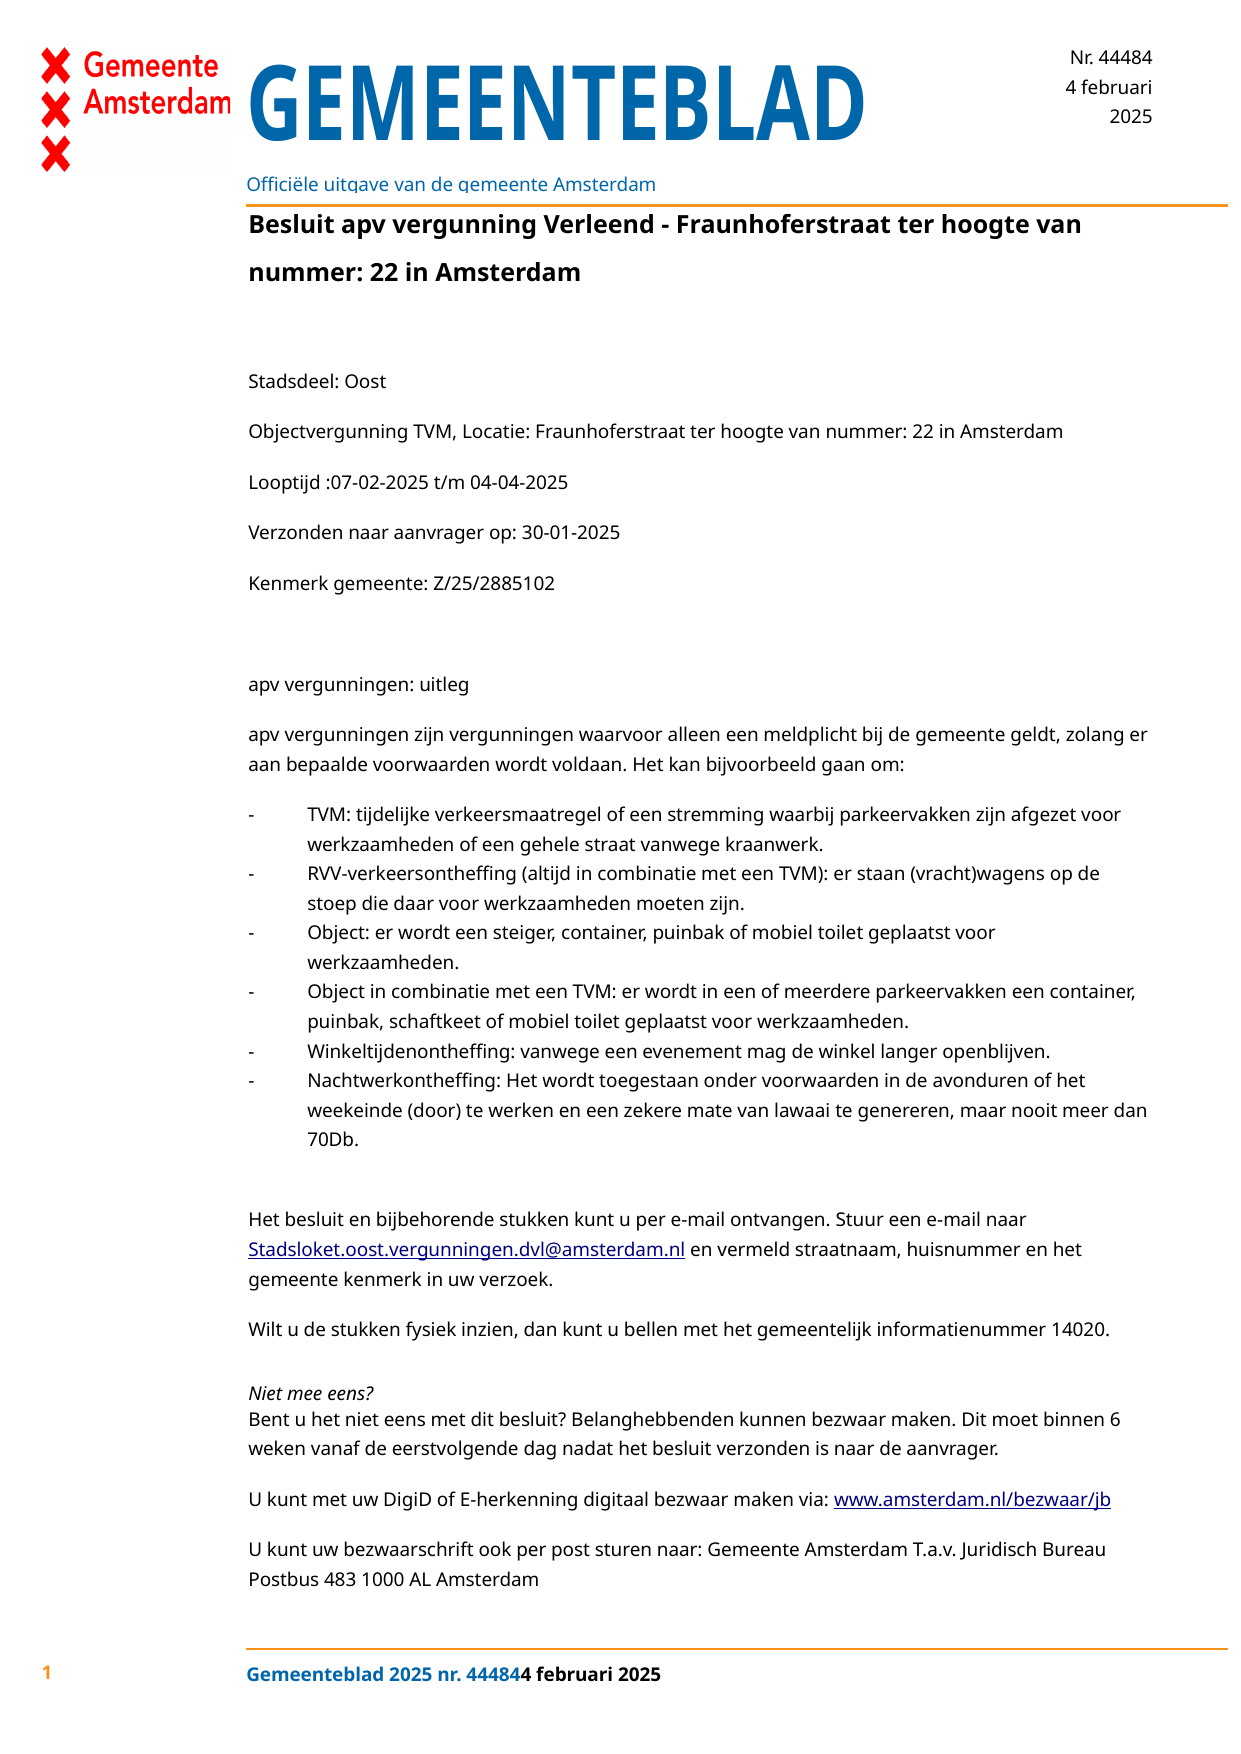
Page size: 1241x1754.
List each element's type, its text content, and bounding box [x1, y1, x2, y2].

list Object: er wordt een steiger, container, puinbak of mobiel toilet geplaatst voor werkzaamheden. [248, 919, 1152, 975]
list TVM: tijdelijke verkeersmaatregel of een stremming waarbij parkeervakken zijn afgezet voor werkzaamheden of een gehele straat vanwege kraanwerk. [248, 801, 1152, 857]
text Besluit apv vergunning Verleend - Fraunhoferstraat ter hoogte van nummer: 22 in Amsterdam [248, 207, 1152, 288]
text Objectvergunning TVM, Locatie: Fraunhoferstraat ter hoogte van nummer: 22 in Amsterdam [248, 419, 1152, 444]
text Stadsdeel: Oost [248, 368, 1152, 394]
list Object in combinatie met een TVM: er wordt in een of meerdere parkeervakken een container, puinbak, schaftkeet of mobiel toilet geplaatst voor werkzaamheden. [248, 979, 1152, 1034]
text Bent u het niet eens met dit besluit? Belanghebbenden kunnen bezwaar maken. Dit moet binnen 6 weken vanaf de eerstvolgende dag nadat het besluit verzonden is naar de aanvrager. [248, 1406, 1152, 1461]
text Verzonden naar aanvrager op: 30-01-2025 [248, 519, 1152, 545]
text apv vergunningen zijn vergunningen waarvoor alleen een meldplicht bij de gemeente geldt, zolang er aan bepaalde voorwaarden wordt voldaan. Het kan bijvoorbeeld gaan om: [248, 721, 1152, 777]
text apv vergunningen: uitleg [248, 671, 1152, 697]
text Wilt u de stukken fysiek inzien, dan kunt u bellen met het gemeentelijk informatienummer 14020. [248, 1316, 1152, 1342]
text U kunt uw bezwaarschrift ook per post sturen naar: Gemeente Amsterdam T.a.v. Juridisch Bureau Postbus 483 1000 AL Amsterdam [248, 1536, 1152, 1592]
text Kenmerk gemeente: Z/25/2885102 [248, 570, 1152, 596]
text Looptijd :07-02-2025 t/m 04-04-2025 [248, 469, 1152, 495]
list RVV-verkeersontheffing (altijd in combinatie met een TVM): er staan (vracht)wagens op de stoep die daar voor werkzaamheden moeten zijn. [248, 860, 1152, 916]
list Winkeltijdenontheffing: vanwege een evenement mag de winkel langer openblijven. [248, 1038, 1152, 1064]
text Niet mee eens? [248, 1380, 1152, 1406]
text Het besluit en bijbehorende stukken kunt u per e-mail ontvangen. Stuur een e-mail naar Stadsloket.oost.vergunningen.dvl@amsterdam.nl en vermeld straatnaam, huisnummer en het gemeente kenmerk in uw verzoek. [248, 1207, 1152, 1292]
text U kunt met uw DigiD of E-herkenning digitaal bezwaar maken via: www.amsterdam.nl/bezwaar/jb [248, 1486, 1152, 1512]
picture [41, 47, 231, 172]
list Nachtwerkontheffing: Het wordt toegestaan onder voorwaarden in de avonduren of het weekeinde (door) te werken en een zekere mate van lawaai te genereren, maar nooit meer dan 70Db. [248, 1067, 1152, 1152]
